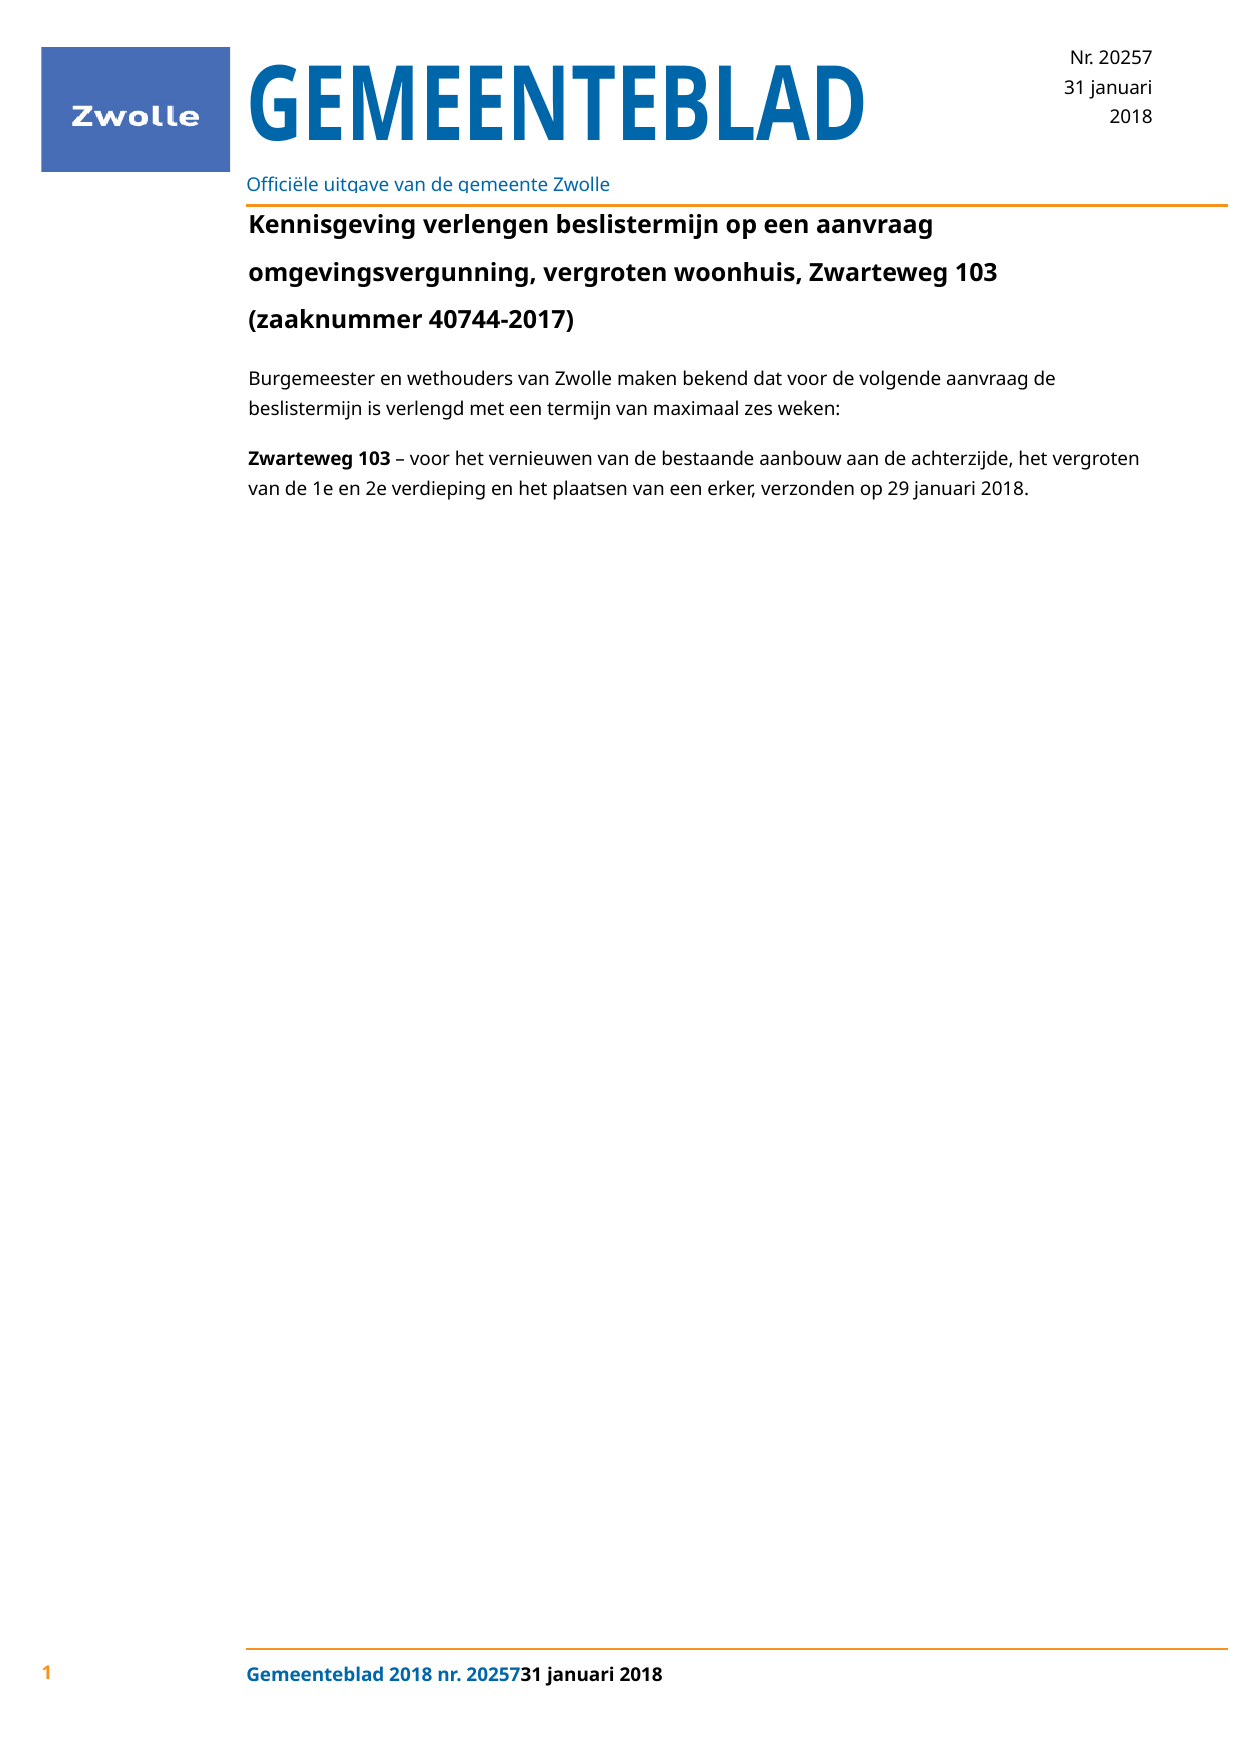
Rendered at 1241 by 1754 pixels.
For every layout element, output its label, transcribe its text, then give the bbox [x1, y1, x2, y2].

text Kennisgeving verlengen beslistermijn op een aanvraag omgevingsvergunning, vergroten woonhuis, Zwarteweg 103 (zaaknummer 40744-2017) [248, 207, 1152, 336]
text Burgemeester en wethouders van Zwolle maken bekend dat voor de volgende aanvraag de beslistermijn is verlengd met een termijn van maximaal zes weken: [248, 366, 1152, 421]
text Zwarteweg 103 – voor het vernieuwen van de bestaande aanbouw aan de achterzijde, het vergroten van de 1e en 2e verdieping en het plaatsen van een erker, verzonden op 29 januari 2018. [248, 446, 1152, 501]
picture [41, 47, 231, 172]
